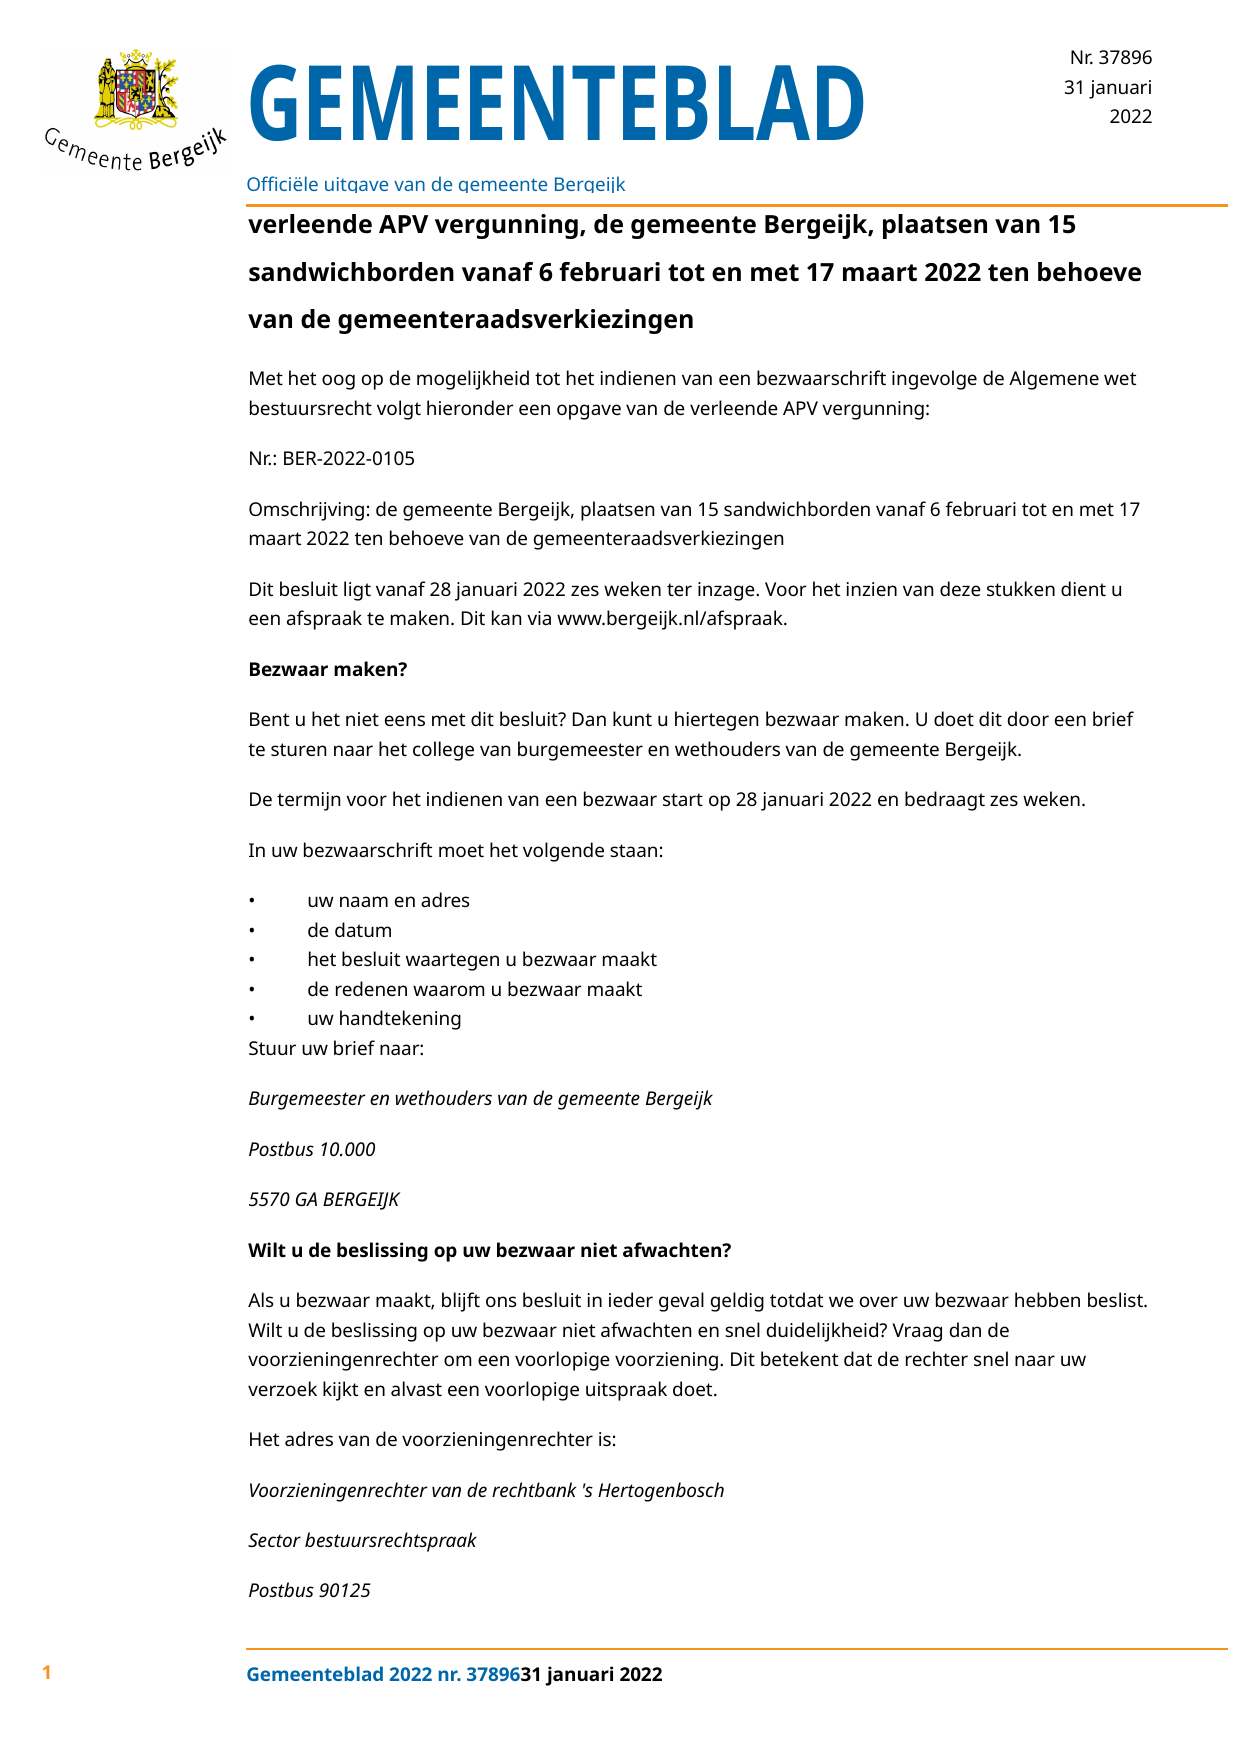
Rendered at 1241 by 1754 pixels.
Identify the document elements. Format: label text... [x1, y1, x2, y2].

text Als u bezwaar maakt, blijft ons besluit in ieder geval geldig totdat we over uw bezwaar hebben beslist. Wilt u de beslissing op uw bezwaar niet afwachten en snel duidelijkheid? Vraag dan de voorzieningenrechter om een voorlopige voorziening. Dit betekent dat de rechter snel naar uw verzoek kijkt en alvast een voorlopige uitspraak doet. [248, 1287, 1152, 1402]
text Stuur uw brief naar: [248, 1035, 1152, 1061]
list uw naam en adres [248, 887, 1152, 913]
text verleende APV vergunning, de gemeente Bergeijk, plaatsen van 15 sandwichborden vanaf 6 februari tot en met 17 maart 2022 ten behoeve van de gemeenteraadsverkiezingen [248, 207, 1152, 336]
list de redenen waarom u bezwaar maakt [248, 976, 1152, 1002]
text 5570 GA BERGEIJK [248, 1186, 1152, 1212]
text Bezwaar maken? [248, 656, 1152, 682]
text Voorzieningenrechter van de rechtbank 's Hertogenbosch [248, 1477, 1152, 1502]
text Omschrijving: de gemeente Bergeijk, plaatsen van 15 sandwichborden vanaf 6 februari tot en met 17 maart 2022 ten behoeve van de gemeenteraadsverkiezingen [248, 496, 1152, 551]
list het besluit waartegen u bezwaar maakt [248, 946, 1152, 972]
text Dit besluit ligt vanaf 28 januari 2022 zes weken ter inzage. Voor het inzien van deze stukken dient u een afspraak te maken. Dit kan via www.bergeijk.nl/afspraak. [248, 576, 1152, 631]
text Met het oog op de mogelijkheid tot het indienen van een bezwaarschrift ingevolge de Algemene wet bestuursrecht volgt hieronder een opgave van de verleende APV vergunning: [248, 366, 1152, 421]
list uw handtekening [248, 1006, 1152, 1031]
text Burgemeester en wethouders van de gemeente Bergeijk [248, 1086, 1152, 1111]
text Postbus 90125 [248, 1578, 1152, 1603]
text Het adres van de voorzieningenrechter is: [248, 1426, 1152, 1452]
text Nr.: BER-2022-0105 [248, 446, 1152, 471]
text Wilt u de beslissing op uw bezwaar niet afwachten? [248, 1237, 1152, 1262]
list de datum [248, 917, 1152, 942]
text Postbus 10.000 [248, 1136, 1152, 1162]
text Sector bestuursrechtspraak [248, 1527, 1152, 1553]
text Bent u het niet eens met dit besluit? Dan kunt u hiertegen bezwaar maken. U doet dit door een brief te sturen naar het college van burgemeester en wethouders van de gemeente Bergeijk. [248, 706, 1152, 762]
text De termijn voor het indienen van een bezwaar start op 28 januari 2022 en bedraagt zes weken. [248, 786, 1152, 812]
text In uw bezwaarschrift moet het volgende staan: [248, 837, 1152, 862]
picture [41, 47, 231, 172]
